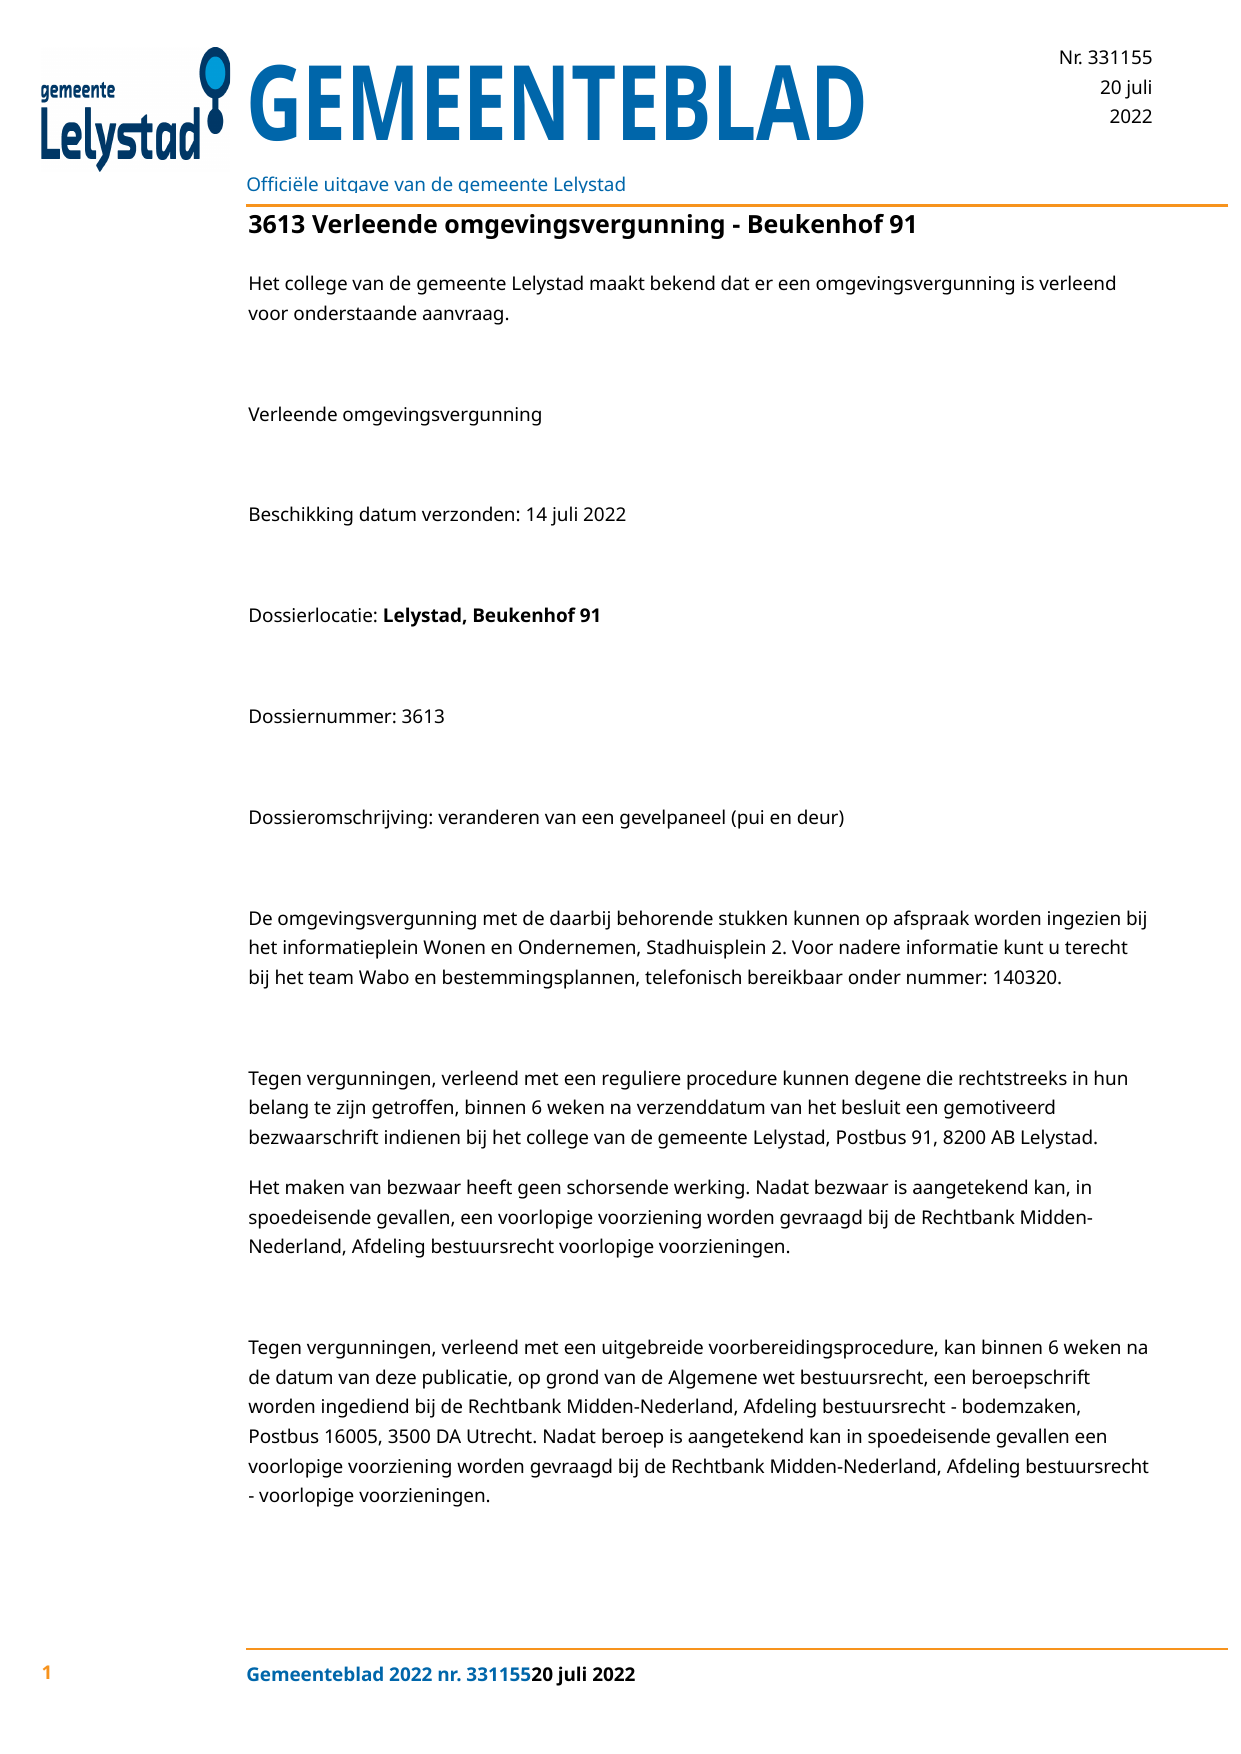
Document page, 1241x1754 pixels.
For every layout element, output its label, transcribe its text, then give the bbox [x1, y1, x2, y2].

text Verleende omgevingsvergunning [248, 401, 1152, 426]
text Dossierlocatie: Lelystad, Beukenhof 91 [248, 602, 1152, 628]
text 3613 Verleende omgevingsvergunning - Beukenhof 91 [248, 207, 1152, 241]
text Dossieromschrijving: veranderen van een gevelpaneel (pui en deur) [248, 804, 1152, 830]
text Tegen vergunningen, verleend met een reguliere procedure kunnen degene die rechtstreeks in hun belang te zijn getroffen, binnen 6 weken na verzenddatum van het besluit een gemotiveerd bezwaarschrift indienen bij het college van de gemeente Lelystad, Postbus 91, 8200 AB Lelystad. [248, 1065, 1152, 1150]
text Dossiernummer: 3613 [248, 703, 1152, 729]
text De omgevingsvergunning met de daarbij behorende stukken kunnen op afspraak worden ingezien bij het informatieplein Wonen en Ondernemen, Stadhuisplein 2. Voor nadere informatie kunt u terecht bij het team Wabo en bestemmingsplannen, telefonisch bereikbaar onder nummer: 140320. [248, 905, 1152, 990]
text Beschikking datum verzonden: 14 juli 2022 [248, 502, 1152, 527]
text Het maken van bezwaar heeft geen schorsende werking. Nadat bezwaar is aangetekend kan, in spoedeisende gevallen, een voorlopige voorziening worden gevraagd bij de Rechtbank Midden-Nederland, Afdeling bestuursrecht voorlopige voorzieningen. [248, 1174, 1152, 1259]
text Het college van de gemeente Lelystad maakt bekend dat er een omgevingsvergunning is verleend voor onderstaande aanvraag. [248, 270, 1152, 326]
picture [41, 47, 231, 172]
text Tegen vergunningen, verleend met een uitgebreide voorbereidingsprocedure, kan binnen 6 weken na de datum van deze publicatie, op grond van de Algemene wet bestuursrecht, een beroepschrift worden ingediend bij de Rechtbank Midden-Nederland, Afdeling bestuursrecht - bodemzaken, Postbus 16005, 3500 DA Utrecht. Nadat beroep is aangetekend kan in spoedeisende gevallen een voorlopige voorziening worden gevraagd bij de Rechtbank Midden-Nederland, Afdeling bestuursrecht - voorlopige voorzieningen. [248, 1334, 1152, 1508]
